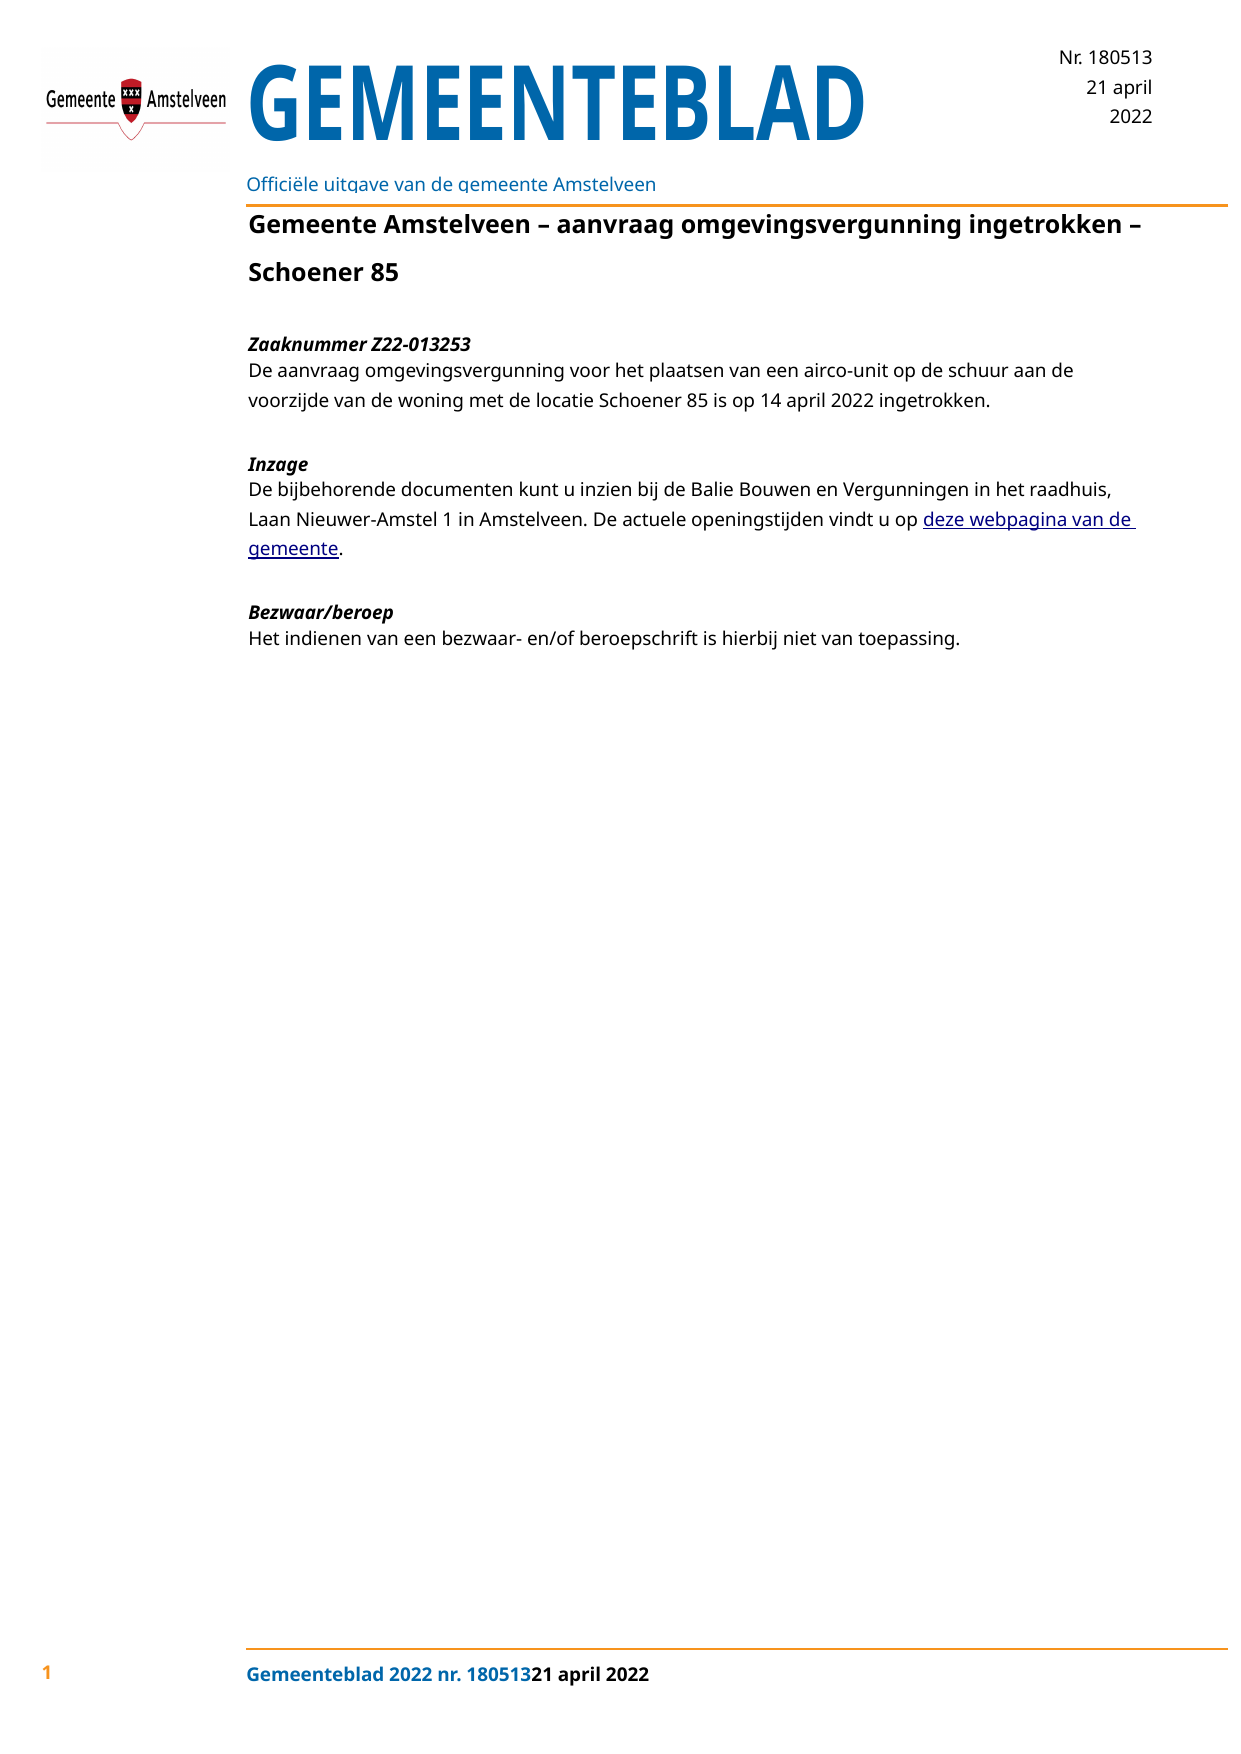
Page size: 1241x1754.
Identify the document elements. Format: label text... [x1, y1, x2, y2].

text Gemeente Amstelveen – aanvraag omgevingsvergunning ingetrokken – Schoener 85 [248, 207, 1152, 288]
text Het indienen van een bezwaar- en/of beroepschrift is hierbij niet van toepassing. [248, 625, 1152, 651]
text Inzage [248, 451, 1152, 476]
text Bezwaar/beroep [248, 599, 1152, 625]
text Zaaknummer Z22-013253 [248, 331, 1152, 357]
text De bijbehorende documenten kunt u inzien bij de Balie Bouwen en Vergunningen in het raadhuis, Laan Nieuwer-Amstel 1 in Amstelveen. De actuele openingstijden vindt u op deze webpagina van de gemeente. [248, 476, 1152, 561]
text De aanvraag omgevingsvergunning voor het plaatsen van een airco-unit op de schuur aan de voorzijde van de woning met de locatie Schoener 85 is op 14 april 2022 ingetrokken. [248, 357, 1152, 412]
picture [41, 47, 231, 172]
